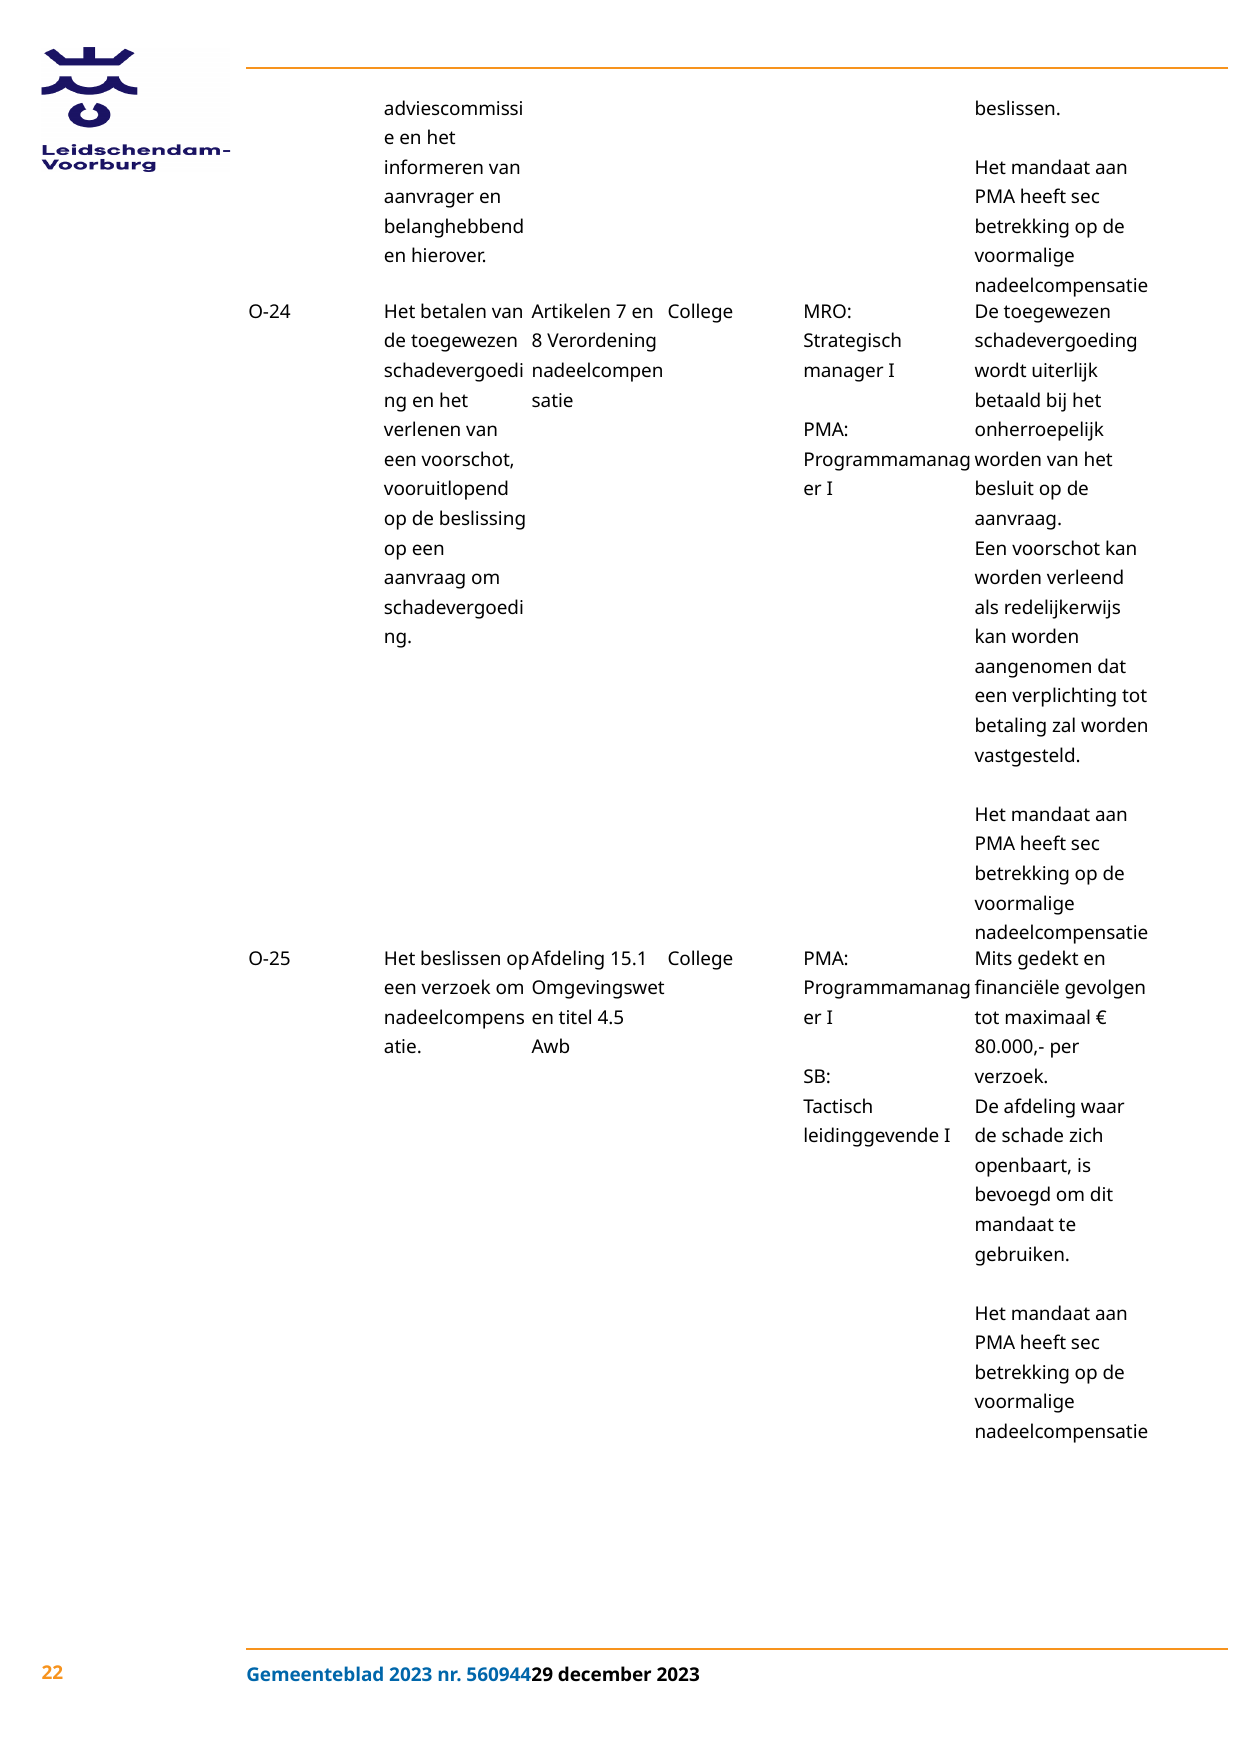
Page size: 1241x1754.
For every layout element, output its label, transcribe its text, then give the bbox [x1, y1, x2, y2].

table_cell beslissen. Het mandaat aan PMA heeft sec betrekking op de voormalige nadeelcompensatie [974, 95, 1152, 298]
table_cell De toegewezen schadevergoeding wordt uiterlijk betaald bij het onherroepelijk worden van het besluit op de aanvraag. Een voorschot kan worden verleend als redelijkerwijs kan worden aangenomen dat een verplichting tot betaling zal worden vastgesteld. Het mandaat aan PMA heeft sec betrekking op de voormalige nadeelcompensatie [974, 298, 1152, 945]
table_cell O-25 [248, 945, 384, 1444]
table_cell College [667, 298, 803, 945]
table_cell MRO: Strategisch manager I PMA: Programmamanager I [803, 298, 974, 945]
table_cell Afdeling 15.1 Omgevingswet en titel 4.5 Awb [531, 945, 667, 1444]
table_cell [248, 95, 384, 298]
table_cell [667, 95, 803, 298]
table_cell Mits gedekt en financiële gevolgen tot maximaal € 80.000,- per verzoek. De afdeling waar de schade zich openbaart, is bevoegd om dit mandaat te gebruiken. Het mandaat aan PMA heeft sec betrekking op de voormalige nadeelcompensatie [974, 945, 1152, 1444]
table_cell Het beslissen op een verzoek om nadeelcompensatie. [384, 945, 531, 1444]
table_cell Artikelen 7 en 8 Verordening nadeelcompensatie [531, 298, 667, 945]
table_cell PMA: Programmamanager I SB: Tactisch leidinggevende I [803, 945, 974, 1444]
table_cell [531, 95, 667, 298]
table_cell adviescommissie en het informeren van aanvrager en belanghebbenden hierover. [384, 95, 531, 298]
picture [41, 47, 231, 172]
table_cell O-24 [248, 298, 384, 945]
table_cell [803, 95, 974, 298]
table_cell College [667, 945, 803, 1444]
table_cell Het betalen van de toegewezen schadevergoeding en het verlenen van een voorschot, vooruitlopend op de beslissing op een aanvraag om schadevergoeding. [384, 298, 531, 945]
